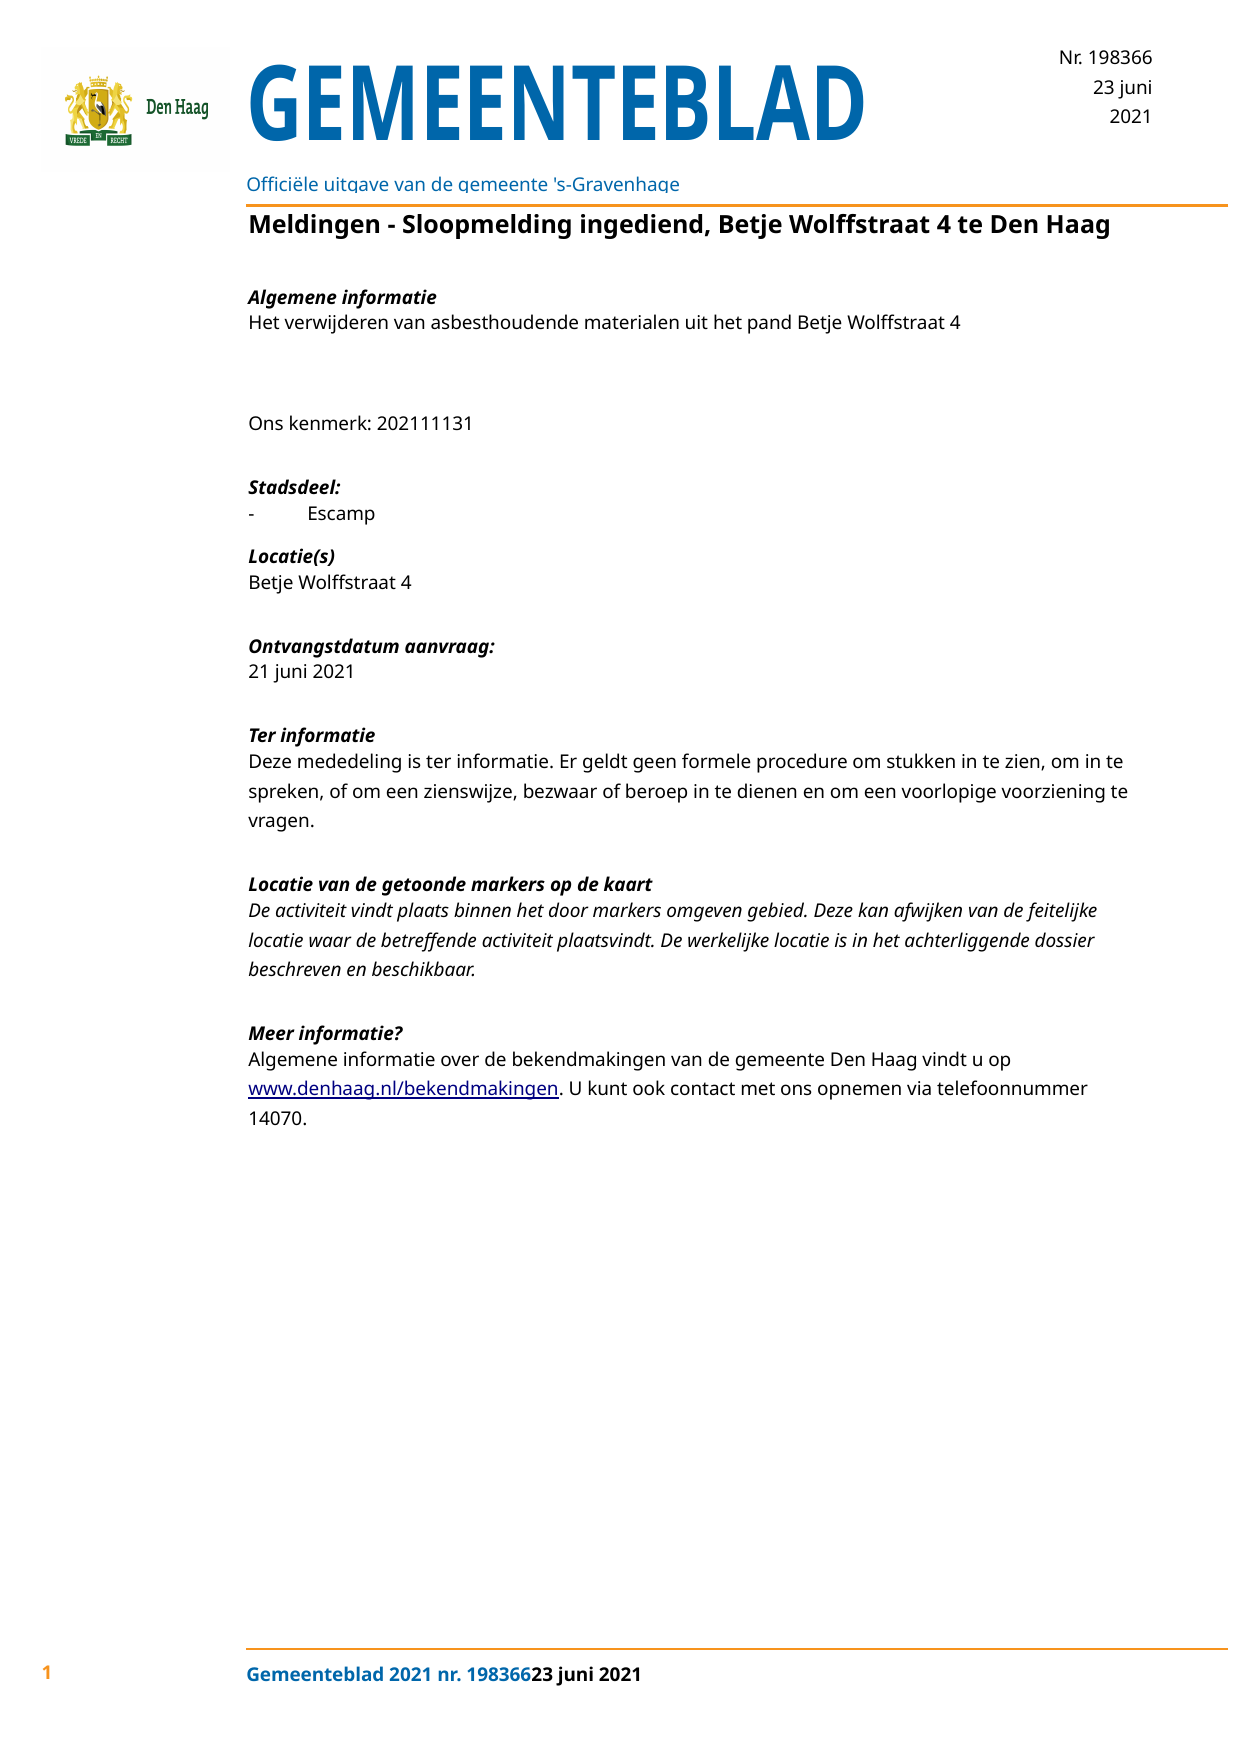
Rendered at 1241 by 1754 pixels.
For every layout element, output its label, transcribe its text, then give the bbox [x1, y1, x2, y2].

text Het verwijderen van asbesthoudende materialen uit het pand Betje Wolffstraat 4 [248, 309, 1152, 335]
text Meer informatie? [248, 1020, 1152, 1046]
text 21 juni 2021 [248, 659, 1152, 684]
text Algemene informatie [248, 284, 1152, 309]
text Locatie(s) [248, 543, 1152, 569]
text Stadsdeel: [248, 474, 1152, 500]
text Deze mededeling is ter informatie. Er geldt geen formele procedure om stukken in te zien, om in te spreken, of om een zienswijze, bezwaar of beroep in te dienen en om een voorlopige voorziening te vragen. [248, 748, 1152, 833]
text Ter informatie [248, 723, 1152, 748]
text De activiteit vindt plaats binnen het door markers omgeven gebied. Deze kan afwijken van de feitelijke locatie waar de betreffende activiteit plaatsvindt. De werkelijke locatie is in het achterliggende dossier beschreven en beschikbaar. [248, 897, 1152, 982]
text Betje Wolffstraat 4 [248, 569, 1152, 595]
picture [41, 47, 231, 172]
text Meldingen - Sloopmelding ingediend, Betje Wolffstraat 4 te Den Haag [248, 207, 1152, 241]
text Ontvangstdatum aanvraag: [248, 633, 1152, 659]
text Locatie van de getoonde markers op de kaart [248, 871, 1152, 897]
text Ons kenmerk: 202111131 [248, 410, 1152, 436]
list Escamp [248, 500, 1152, 526]
text Algemene informatie over de bekendmakingen van de gemeente Den Haag vindt u op www.denhaag.nl/bekendmakingen. U kunt ook contact met ons opnemen via telefoonnummer 14070. [248, 1046, 1152, 1131]
